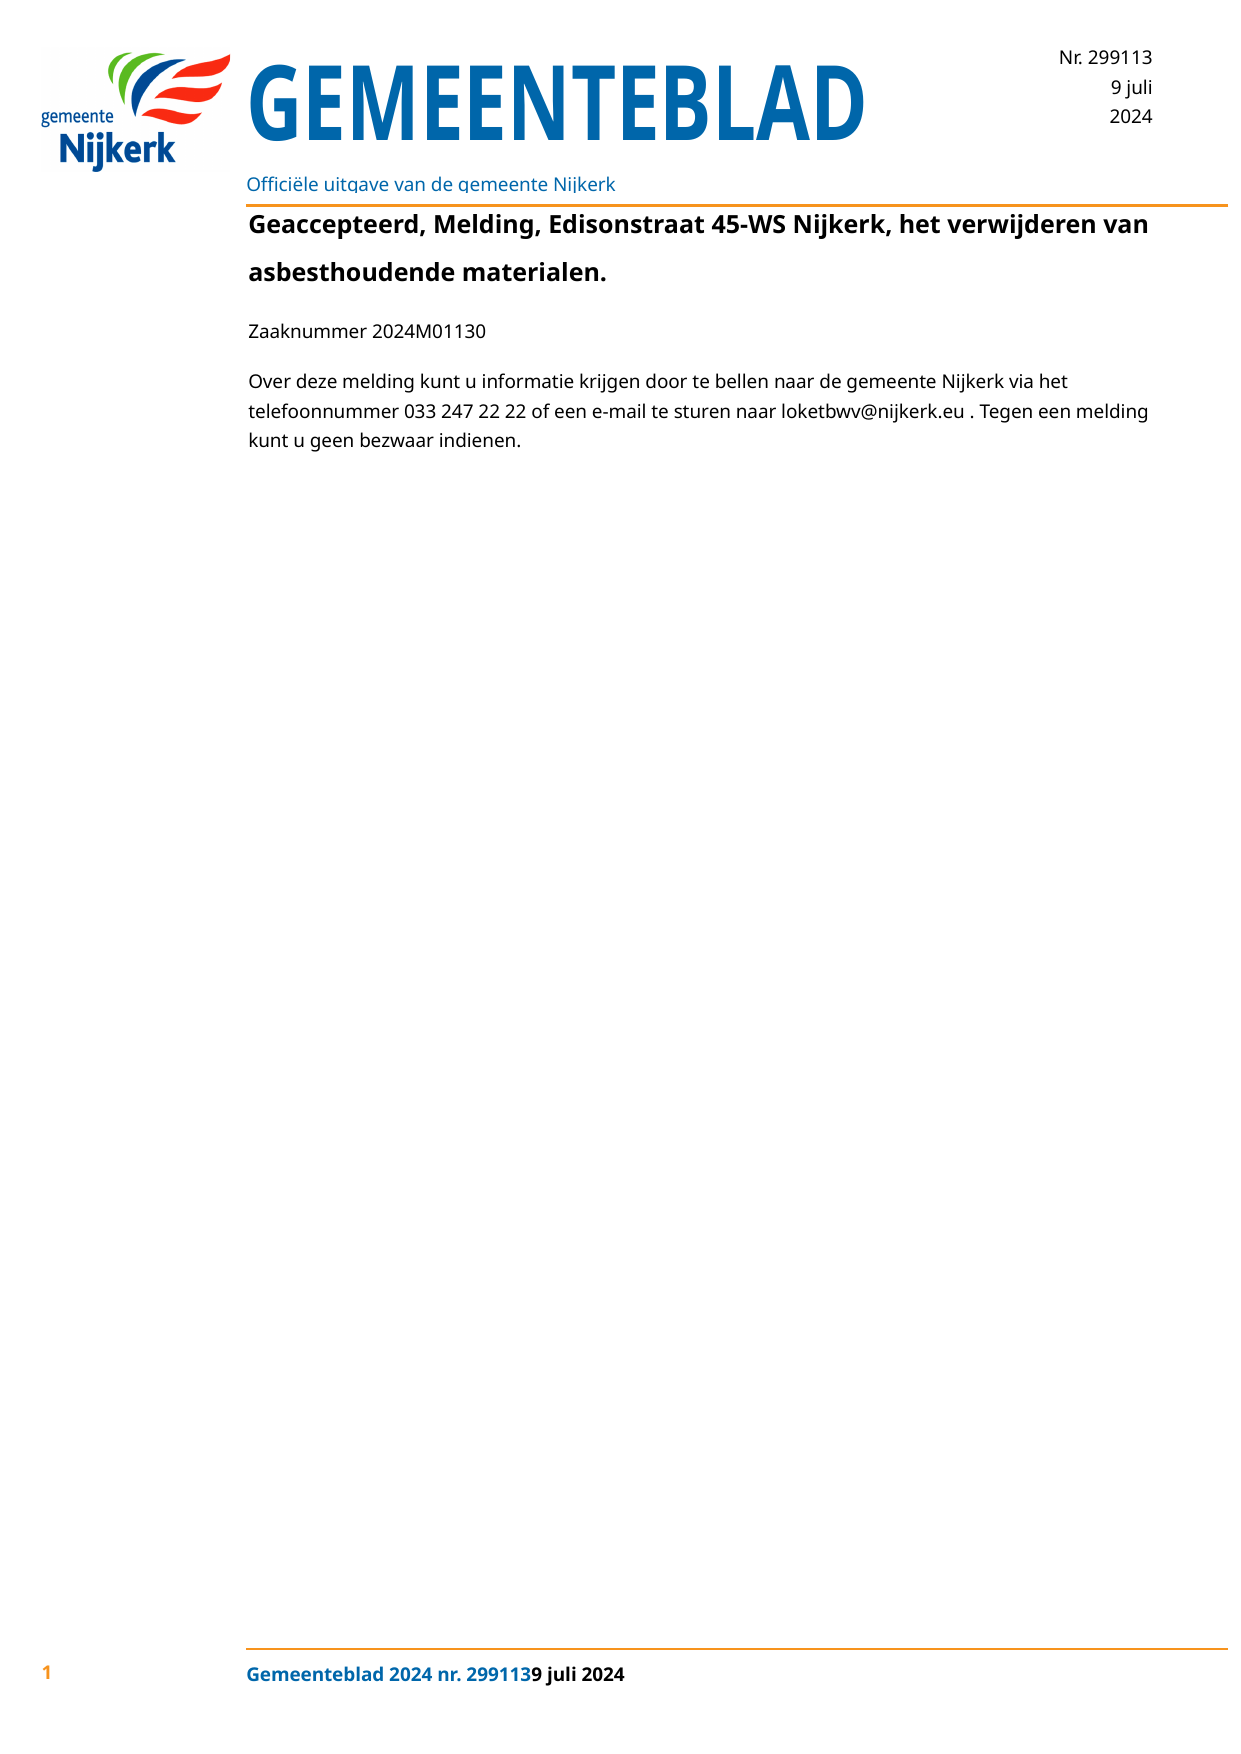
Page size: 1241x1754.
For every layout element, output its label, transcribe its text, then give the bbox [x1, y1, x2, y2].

text Geaccepteerd, Melding, Edisonstraat 45-WS Nijkerk, het verwijderen van asbesthoudende materialen. [248, 207, 1152, 288]
text Over deze melding kunt u informatie krijgen door te bellen naar de gemeente Nijkerk via het telefoonnummer 033 247 22 22 of een e-mail te sturen naar loketbwv@nijkerk.eu . Tegen een melding kunt u geen bezwaar indienen. [248, 368, 1152, 453]
picture [41, 47, 231, 172]
text Zaaknummer 2024M01130 [248, 318, 1152, 344]
